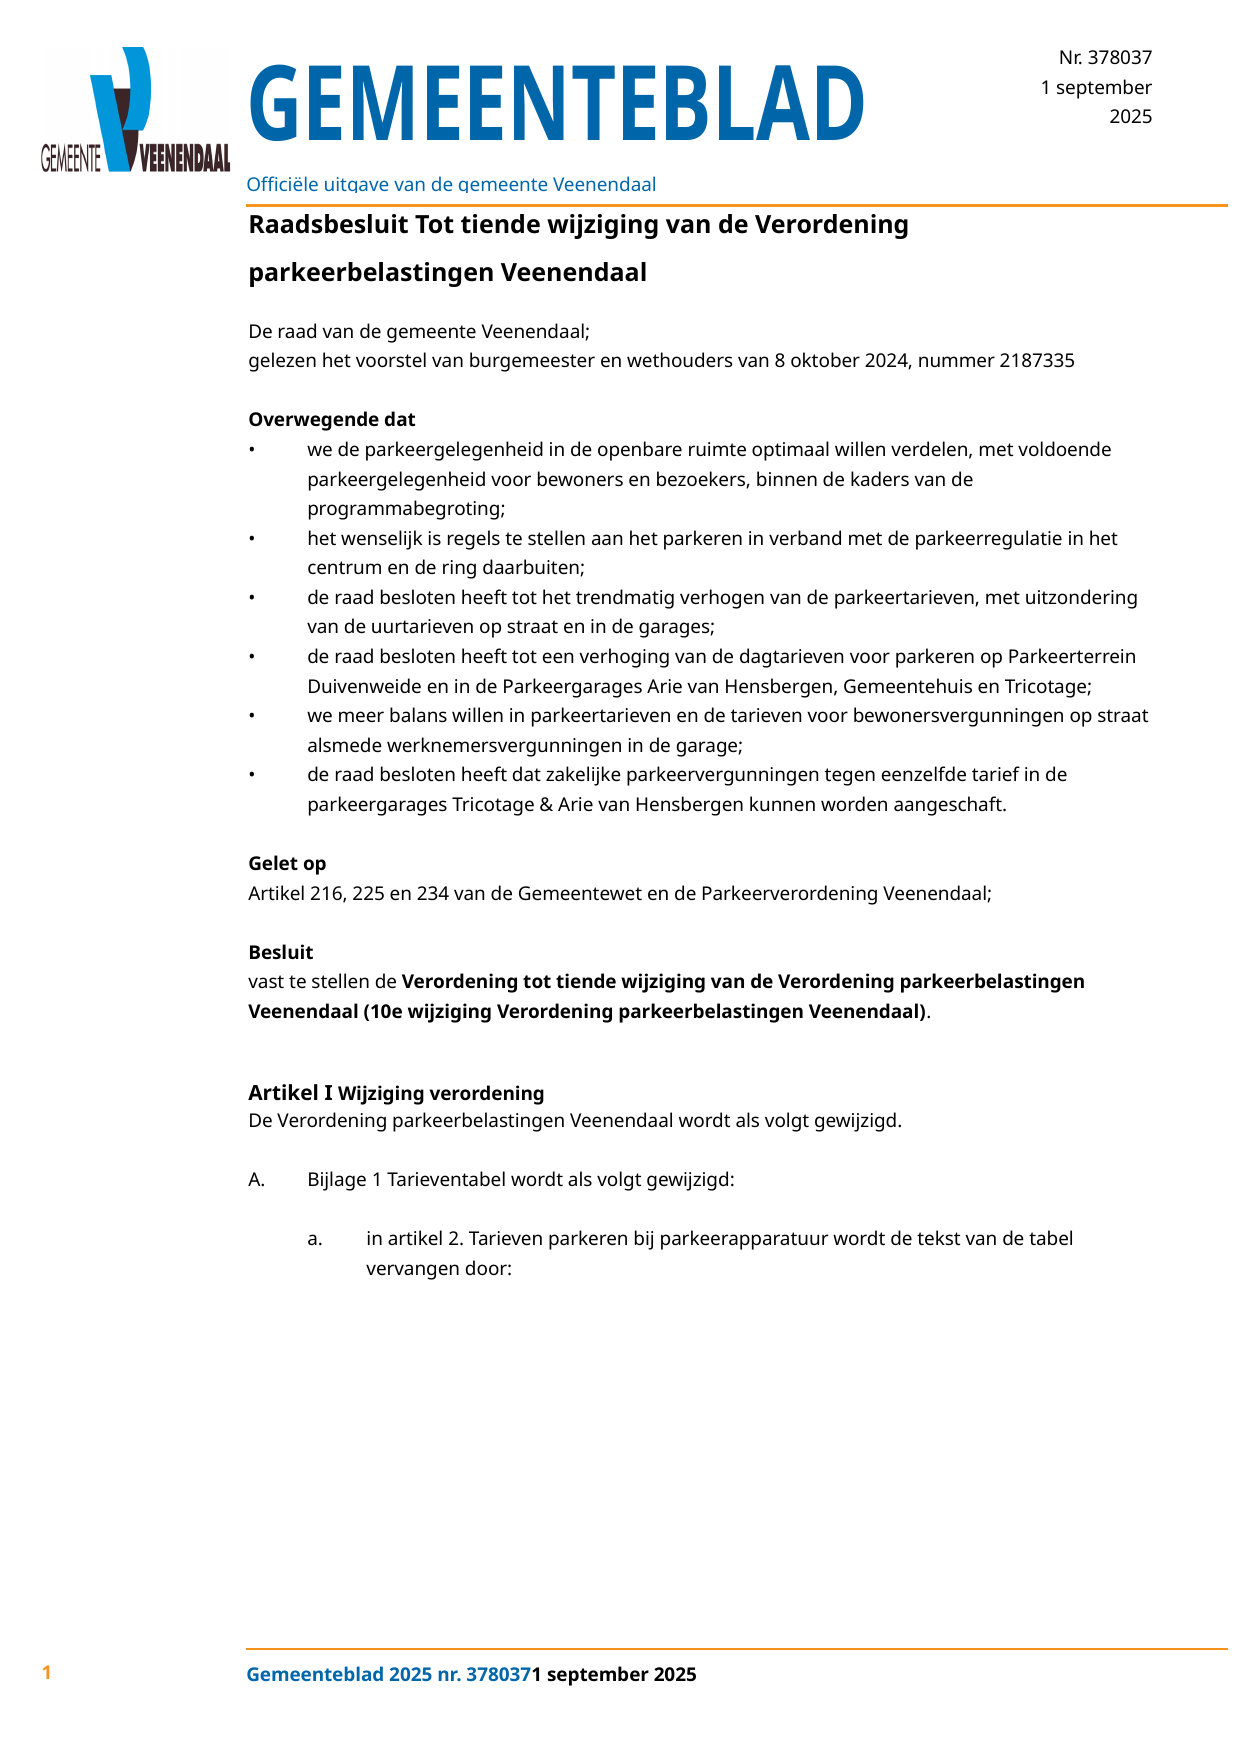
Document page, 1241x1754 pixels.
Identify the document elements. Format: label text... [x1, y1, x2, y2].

text Besluit [248, 939, 1152, 965]
picture [123, 47, 231, 172]
text Artikel I Wijziging verordening [248, 1078, 1152, 1107]
text Overwegende dat [248, 407, 1152, 432]
list de raad besloten heeft tot het trendmatig verhogen van de parkeertarieven, met uitzondering van de uurtarieven op straat en in de garages; [248, 584, 1152, 639]
list in artikel 2. Tarieven parkeren bij parkeerapparatuur wordt de tekst van de tabel vervangen door: [307, 1225, 1152, 1280]
picture [41, 47, 130, 172]
text Gelet op [248, 850, 1152, 876]
text De raad van de gemeente Veenendaal; [248, 318, 1152, 344]
text gelezen het voorstel van burgemeester en wethouders van 8 oktober 2024, nummer 2187335 [248, 347, 1152, 373]
list Bijlage 1 Tarieventabel wordt als volgt gewijzigd: [248, 1166, 1152, 1192]
list de raad besloten heeft dat zakelijke parkeervergunningen tegen eenzelfde tarief in de parkeergarages Tricotage & Arie van Hensbergen kunnen worden aangeschaft. [248, 762, 1152, 817]
list we meer balans willen in parkeertarieven en de tarieven voor bewonersvergunningen op straat alsmede werknemersvergunningen in de garage; [248, 702, 1152, 758]
list het wenselijk is regels te stellen aan het parkeren in verband met de parkeerregulatie in het centrum en de ring daarbuiten; [248, 525, 1152, 580]
list we de parkeergelegenheid in de openbare ruimte optimaal willen verdelen, met voldoende parkeergelegenheid voor bewoners en bezoekers, binnen de kaders van de programmabegroting; [248, 436, 1152, 521]
text Artikel 216, 225 en 234 van de Gemeentewet en de Parkeerverordening Veenendaal; [248, 880, 1152, 906]
text De Verordening parkeerbelastingen Veenendaal wordt als volgt gewijzigd. [248, 1107, 1152, 1132]
list de raad besloten heeft tot een verhoging van de dagtarieven voor parkeren op Parkeerterrein Duivenweide en in de Parkeergarages Arie van Hensbergen, Gemeentehuis en Tricotage; [248, 643, 1152, 699]
text Raadsbesluit Tot tiende wijziging van de Verordening parkeerbelastingen Veenendaal [248, 207, 1152, 288]
text vast te stellen de Verordening tot tiende wijziging van de Verordening parkeerbelastingen Veenendaal (10e wijziging Verordening parkeerbelastingen Veenendaal). [248, 969, 1152, 1024]
